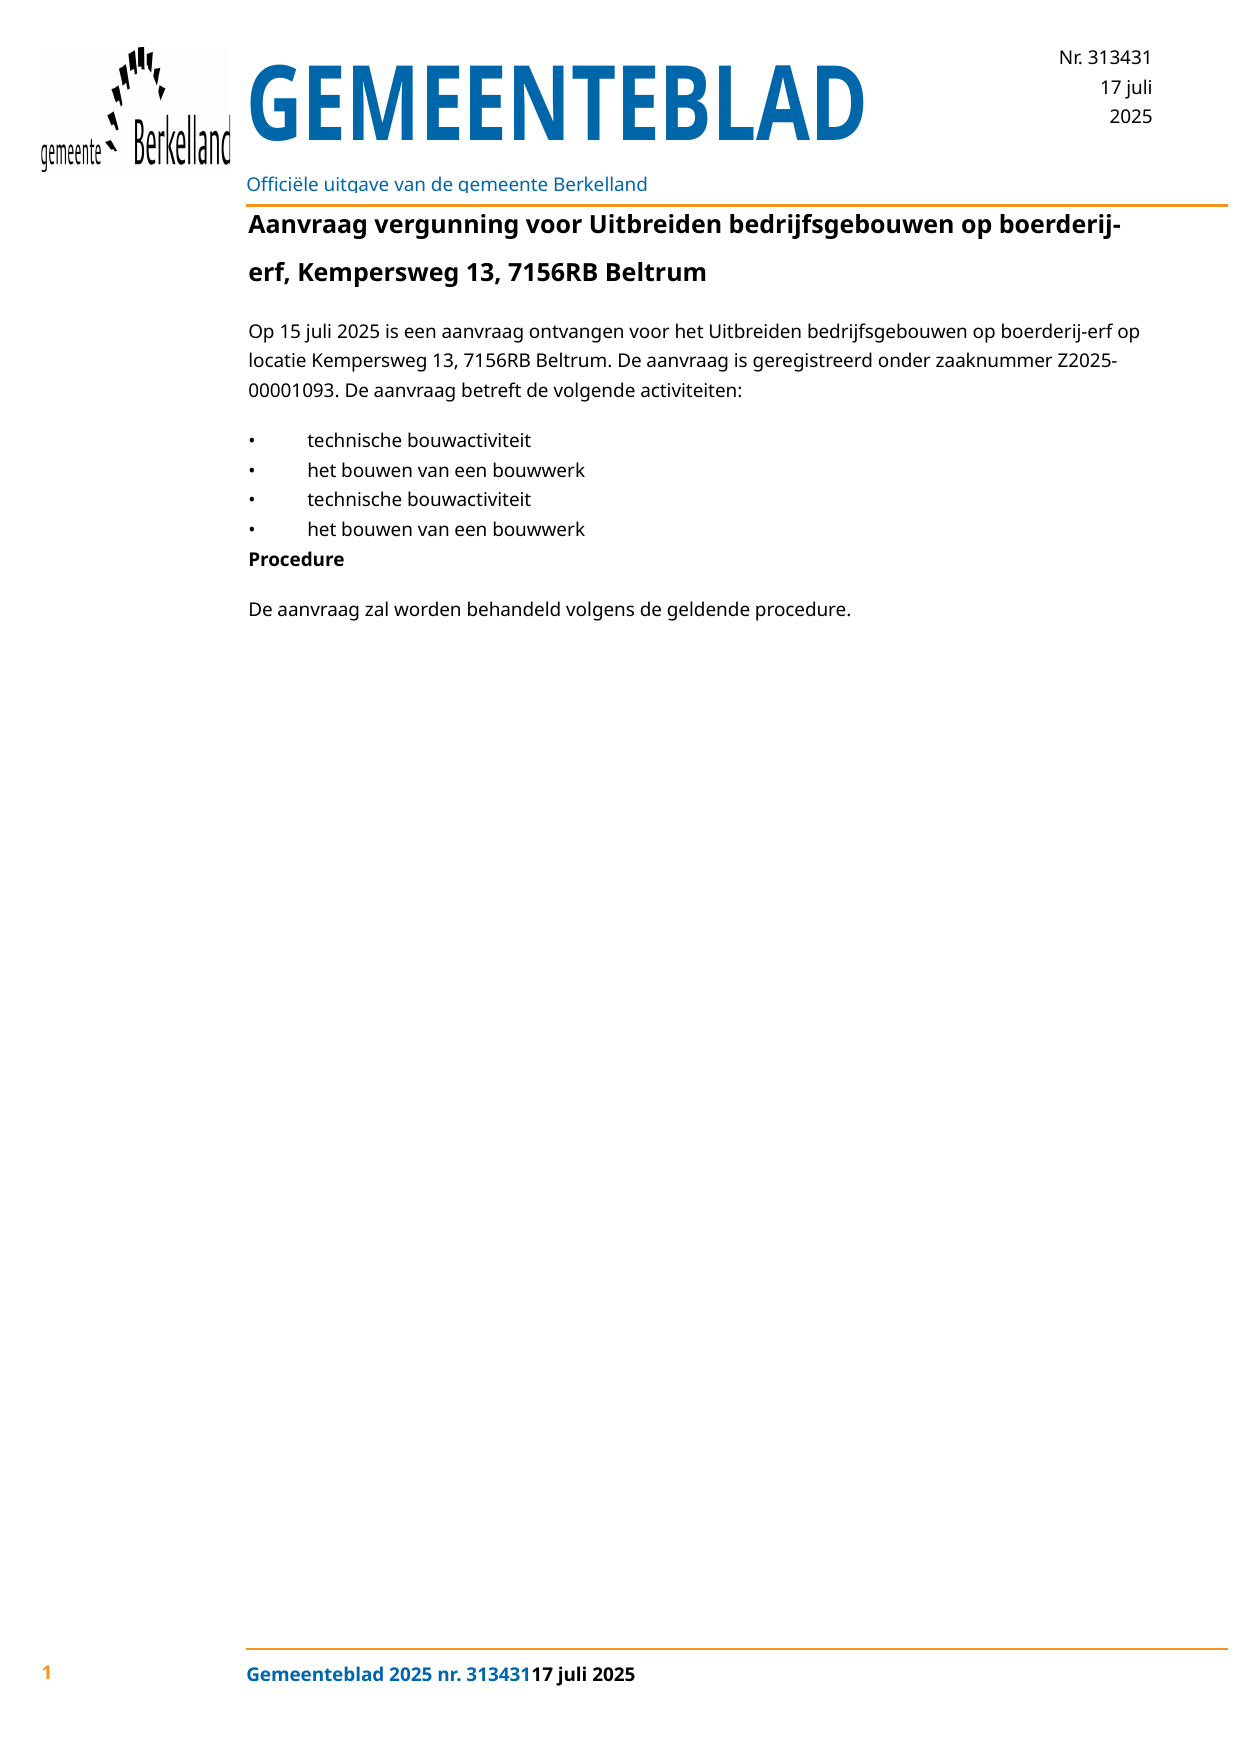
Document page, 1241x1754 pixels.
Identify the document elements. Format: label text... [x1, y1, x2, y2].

list het bouwen van een bouwwerk [248, 516, 1152, 542]
picture [41, 47, 231, 172]
text De aanvraag zal worden behandeld volgens de geldende procedure. [248, 596, 1152, 622]
text Op 15 juli 2025 is een aanvraag ontvangen voor het Uitbreiden bedrijfsgebouwen op boerderij-erf op locatie Kempersweg 13, 7156RB Beltrum. De aanvraag is geregistreerd onder zaaknummer Z2025-00001093. De aanvraag betreft de volgende activiteiten: [248, 318, 1152, 403]
text Procedure [248, 546, 1152, 572]
list technische bouwactiviteit [248, 487, 1152, 512]
text Aanvraag vergunning voor Uitbreiden bedrijfsgebouwen op boerderij-erf, Kempersweg 13, 7156RB Beltrum [248, 207, 1152, 288]
list het bouwen van een bouwwerk [248, 457, 1152, 483]
list technische bouwactiviteit [248, 427, 1152, 453]
